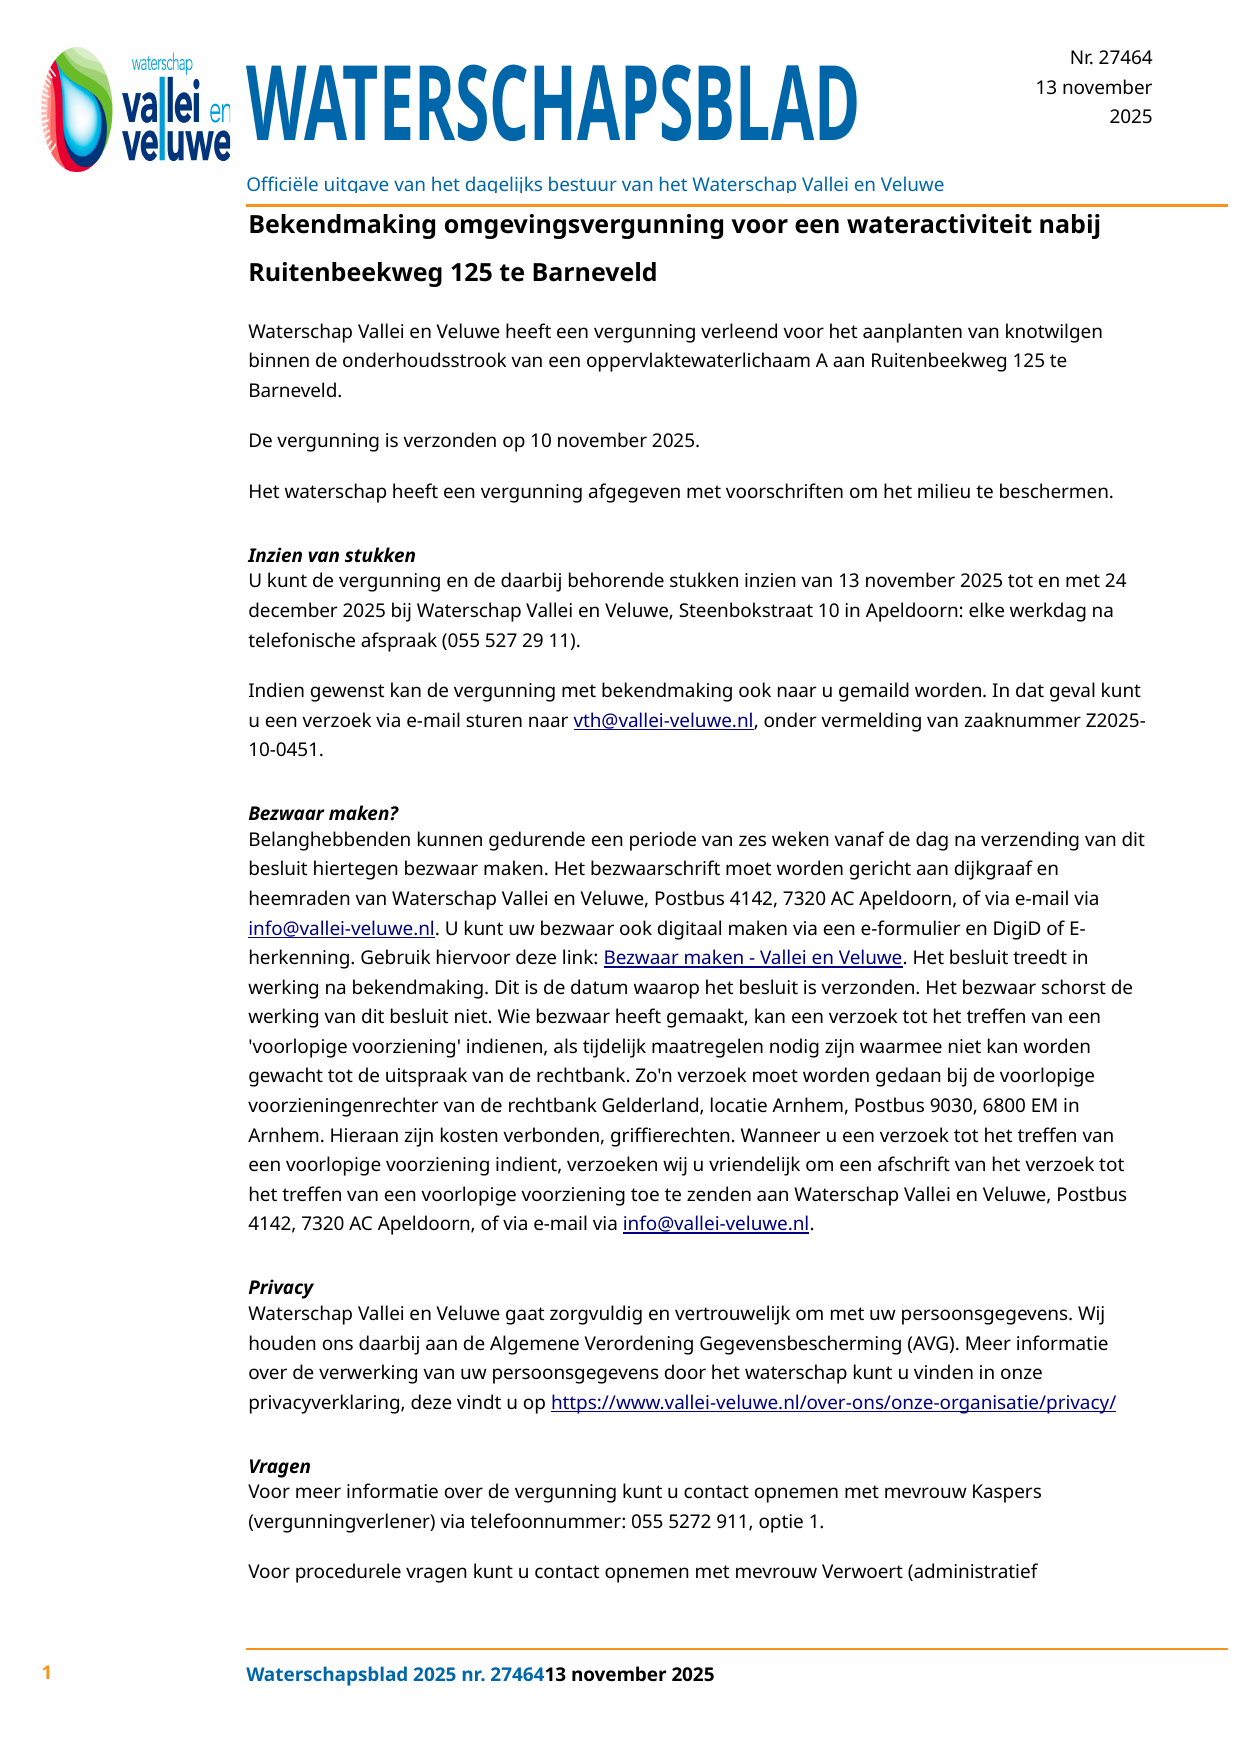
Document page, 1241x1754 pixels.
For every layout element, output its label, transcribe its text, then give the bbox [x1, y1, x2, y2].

text Inzien van stukken [248, 542, 1152, 568]
text Voor meer informatie over de vergunning kunt u contact opnemen met mevrouw Kaspers (vergunningverlener) via telefoonnummer: 055 5272 911, optie 1. [248, 1479, 1152, 1534]
text Waterschap Vallei en Veluwe gaat zorgvuldig en vertrouwelijk om met uw persoonsgegevens. Wij houden ons daarbij aan de Algemene Verordening Gegevensbescherming (AVG). Meer informatie over de verwerking van uw persoonsgegevens door het waterschap kunt u vinden in onze privacyverklaring, deze vindt u op https://www.vallei-veluwe.nl/over-ons/onze-organisatie/privacy/ [248, 1300, 1152, 1415]
text Indien gewenst kan de vergunning met bekendmaking ook naar u gemaild worden. In dat geval kunt u een verzoek via e-mail sturen naar vth@vallei-veluwe.nl, onder vermelding van zaaknummer Z2025-10-0451. [248, 677, 1152, 762]
text De vergunning is verzonden op 10 november 2025. [248, 427, 1152, 453]
text Bezwaar maken? [248, 800, 1152, 826]
text U kunt de vergunning en de daarbij behorende stukken inzien van 13 november 2025 tot en met 24 december 2025 bij Waterschap Vallei en Veluwe, Steenbokstraat 10 in Apeldoorn: elke werkdag na telefonische afspraak (055 527 29 11). [248, 568, 1152, 652]
text Vragen [248, 1453, 1152, 1479]
text Bekendmaking omgevingsvergunning voor een wateractiviteit nabij Ruitenbeekweg 125 te Barneveld [248, 207, 1152, 288]
picture [41, 47, 231, 172]
text Het waterschap heeft een vergunning afgegeven met voorschriften om het milieu te beschermen. [248, 478, 1152, 504]
text Privacy [248, 1274, 1152, 1300]
text Waterschap Vallei en Veluwe heeft een vergunning verleend voor het aanplanten van knotwilgen binnen de onderhoudsstrook van een oppervlaktewaterlichaam A aan Ruitenbeekweg 125 te Barneveld. [248, 318, 1152, 403]
text Belanghebbenden kunnen gedurende een periode van zes weken vanaf de dag na verzending van dit besluit hiertegen bezwaar maken. Het bezwaarschrift moet worden gericht aan dijkgraaf en heemraden van Waterschap Vallei en Veluwe, Postbus 4142, 7320 AC Apeldoorn, of via e-mail via info@vallei-veluwe.nl. U kunt uw bezwaar ook digitaal maken via een e-formulier en DigiD of E-herkenning. Gebruik hiervoor deze link: Bezwaar maken - Vallei en Veluwe. Het besluit treedt in werking na bekendmaking. Dit is de datum waarop het besluit is verzonden. Het bezwaar schorst de werking van dit besluit niet. Wie bezwaar heeft gemaakt, kan een verzoek tot het treffen van een 'voorlopige voorziening' indienen, als tijdelijk maatregelen nodig zijn waarmee niet kan worden gewacht tot de uitspraak van de rechtbank. Zo'n verzoek moet worden gedaan bij de voorlopige voorzieningenrechter van de rechtbank Gelderland, locatie Arnhem, Postbus 9030, 6800 EM in Arnhem. Hieraan zijn kosten verbonden, griffierechten. Wanneer u een verzoek tot het treffen van een voorlopige voorziening indient, verzoeken wij u vriendelijk om een afschrift van het verzoek tot het treffen van een voorlopige voorziening toe te zenden aan Waterschap Vallei en Veluwe, Postbus 4142, 7320 AC Apeldoorn, of via e-mail via info@vallei-veluwe.nl. [248, 826, 1152, 1236]
text Voor procedurele vragen kunt u contact opnemen met mevrouw Verwoert (administratief [248, 1559, 1152, 1584]
